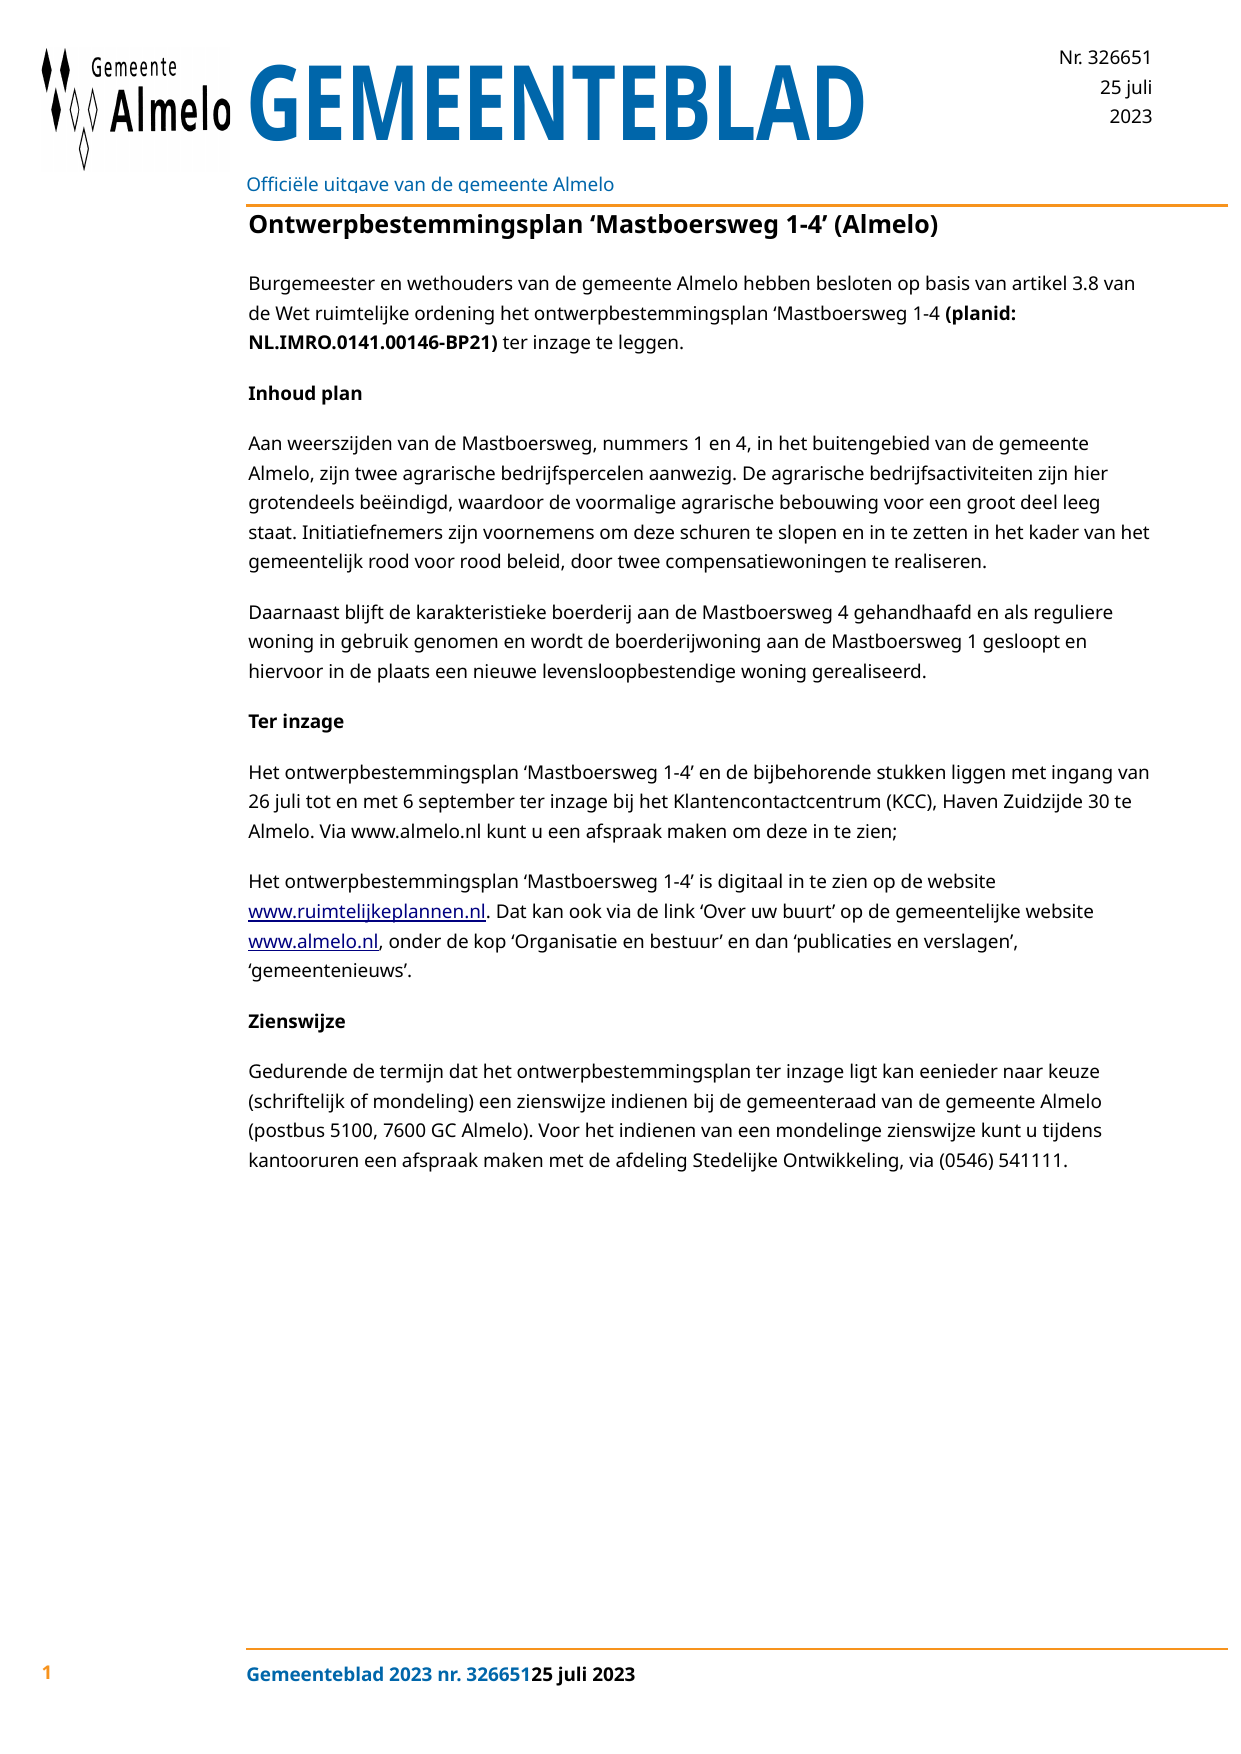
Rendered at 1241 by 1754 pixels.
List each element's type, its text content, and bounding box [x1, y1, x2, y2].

text Aan weerszijden van de Mastboersweg, nummers 1 en 4, in het buitengebied van de gemeente Almelo, zijn twee agrarische bedrijfspercelen aanwezig. De agrarische bedrijfsactiviteiten zijn hier grotendeels beëindigd, waardoor de voormalige agrarische bebouwing voor een groot deel leeg staat. Initiatiefnemers zijn voornemens om deze schuren te slopen en in te zetten in het kader van het gemeentelijk rood voor rood beleid, door twee compensatiewoningen te realiseren. [248, 430, 1152, 574]
text Zienswijze [248, 1008, 1152, 1033]
text Ter inzage [248, 709, 1152, 734]
text Daarnaast blijft de karakteristieke boerderij aan de Mastboersweg 4 gehandhaafd en als reguliere woning in gebruik genomen en wordt de boerderijwoning aan de Mastboersweg 1 gesloopt en hiervoor in de plaats een nieuwe levensloopbestendige woning gerealiseerd. [248, 599, 1152, 684]
text Ontwerpbestemmingsplan ‘Mastboersweg 1-4’ (Almelo) [248, 207, 1152, 241]
picture [41, 47, 231, 172]
text Het ontwerpbestemmingsplan ‘Mastboersweg 1-4’ en de bijbehorende stukken liggen met ingang van 26 juli tot en met 6 september ter inzage bij het Klantencontactcentrum (KCC), Haven Zuidzijde 30 te Almelo. Via www.almelo.nl kunt u een afspraak maken om deze in te zien; [248, 759, 1152, 844]
text Gedurende de termijn dat het ontwerpbestemmingsplan ter inzage ligt kan eenieder naar keuze (schriftelijk of mondeling) een zienswijze indienen bij de gemeenteraad van de gemeente Almelo (postbus 5100, 7600 GC Almelo). Voor het indienen van een mondelinge zienswijze kunt u tijdens kantooruren een afspraak maken met de afdeling Stedelijke Ontwikkeling, via (0546) 541111. [248, 1058, 1152, 1173]
text Het ontwerpbestemmingsplan ‘Mastboersweg 1-4’ is digitaal in te zien op de website www.ruimtelijkeplannen.nl. Dat kan ook via de link ‘Over uw buurt’ op de gemeentelijke website www.almelo.nl, onder de kop ‘Organisatie en bestuur’ en dan ‘publicaties en verslagen’, ‘gemeentenieuws’. [248, 869, 1152, 983]
text Inhoud plan [248, 380, 1152, 406]
text Burgemeester en wethouders van de gemeente Almelo hebben besloten op basis van artikel 3.8 van de Wet ruimtelijke ordening het ontwerpbestemmingsplan ‘Mastboersweg 1-4 (planid: NL.IMRO.0141.00146-BP21) ter inzage te leggen. [248, 270, 1152, 355]
